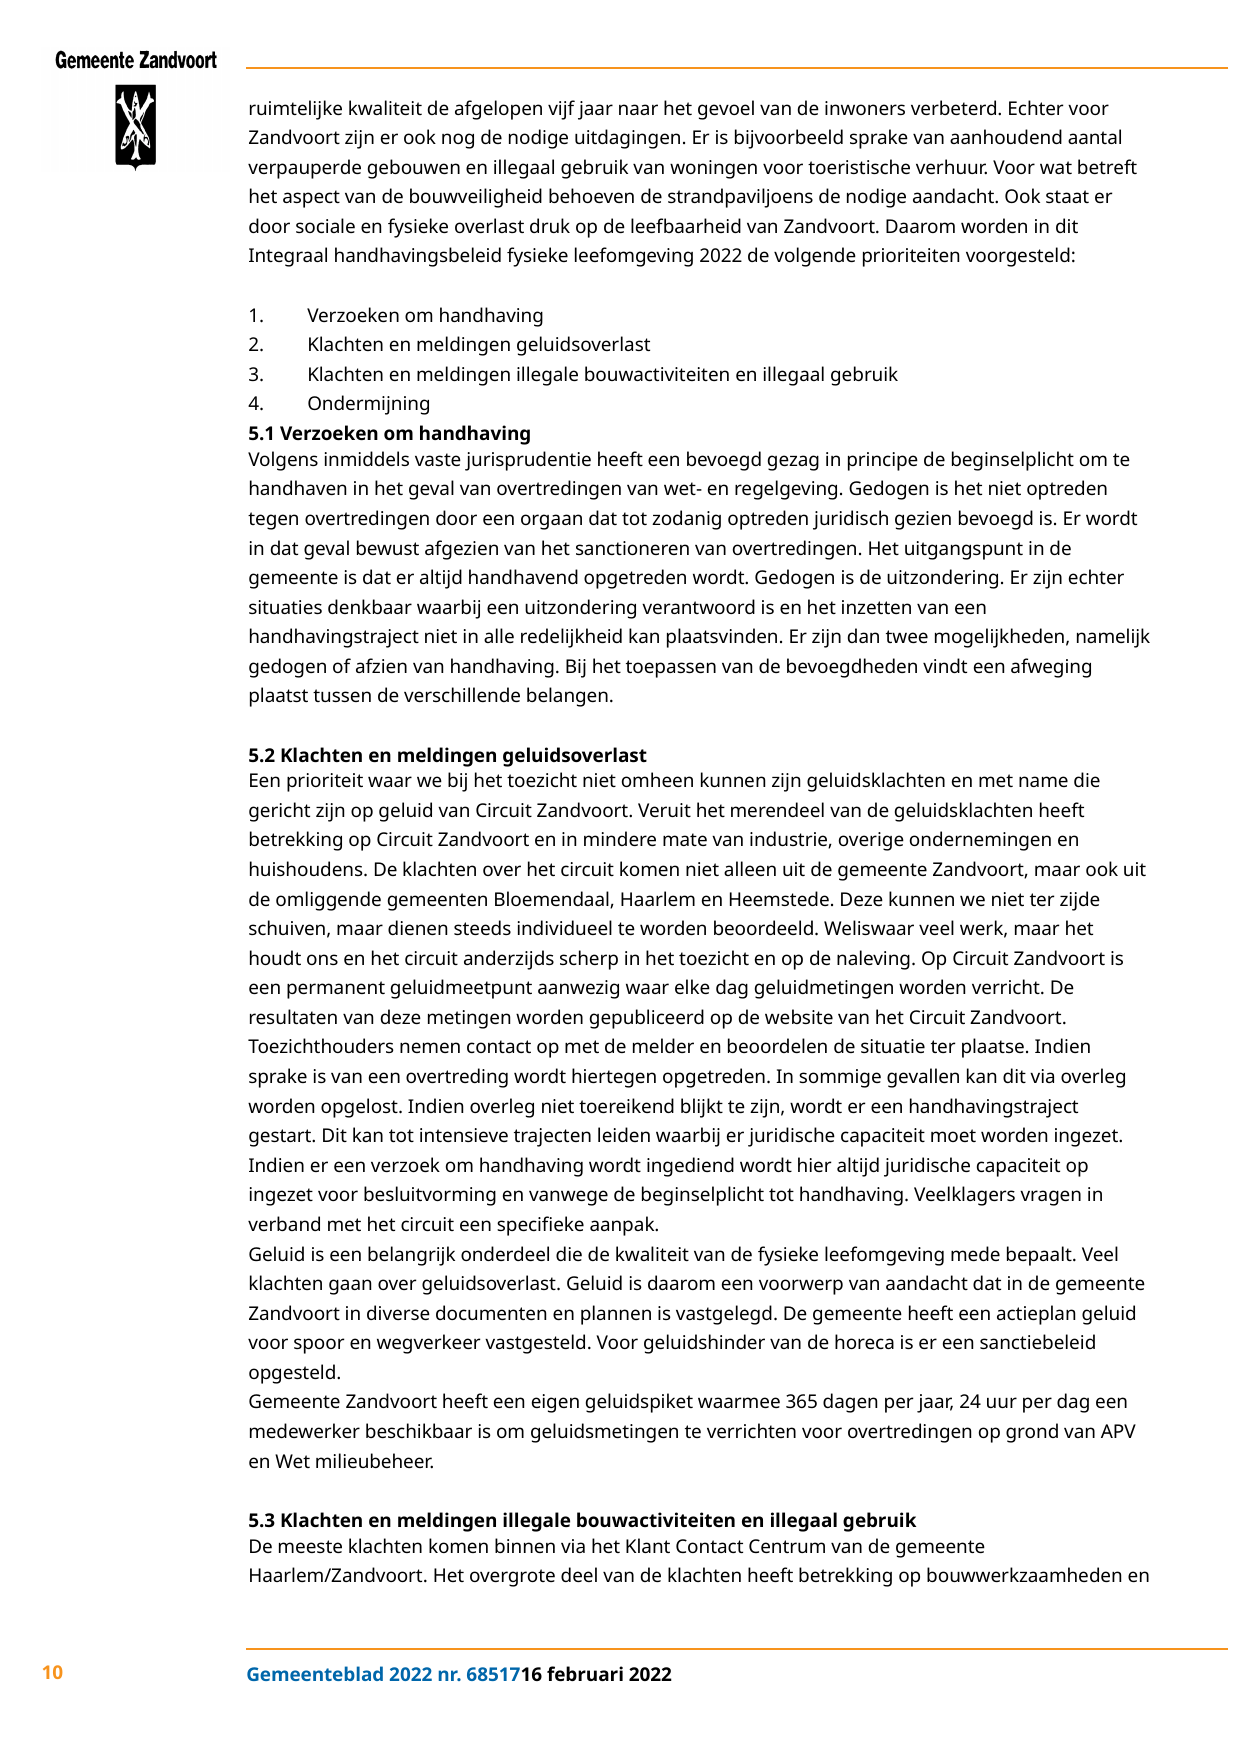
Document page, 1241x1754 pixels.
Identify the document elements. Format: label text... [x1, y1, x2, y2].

list Ondermijning [248, 391, 1152, 416]
picture [41, 47, 231, 172]
text ruimtelijke kwaliteit de afgelopen vijf jaar naar het gevoel van de inwoners verbeterd. Echter voor Zandvoort zijn er ook nog de nodige uitdagingen. Er is bijvoorbeeld sprake van aanhoudend aantal verpauperde gebouwen en illegaal gebruik van woningen voor toeristische verhuur. Voor wat betreft het aspect van de bouwveiligheid behoeven de strandpaviljoens de nodige aandacht. Ook staat er door sociale en fysieke overlast druk op de leefbaarheid van Zandvoort. Daarom worden in dit Integraal handhavingsbeleid fysieke leefomgeving 2022 de volgende prioriteiten voorgesteld: [248, 95, 1152, 268]
list Klachten en meldingen geluidsoverlast [248, 331, 1152, 357]
text Gemeente Zandvoort heeft een eigen geluidspiket waarmee 365 dagen per jaar, 24 uur per dag een medewerker beschikbaar is om geluidsmetingen te verrichten voor overtredingen op grond van APV en Wet milieubeheer. [248, 1389, 1152, 1474]
text De meeste klachten komen binnen via het Klant Contact Centrum van de gemeente Haarlem/Zandvoort. Het overgrote deel van de klachten heeft betrekking op bouwwerkzaamheden en [248, 1533, 1152, 1588]
text Geluid is een belangrijk onderdeel die de kwaliteit van de fysieke leefomgeving mede bepaalt. Veel klachten gaan over geluidsoverlast. Geluid is daarom een voorwerp van aandacht dat in de gemeente Zandvoort in diverse documenten en plannen is vastgelegd. De gemeente heeft een actieplan geluid voor spoor en wegverkeer vastgesteld. Voor geluidshinder van de horeca is er een sanctiebeleid opgesteld. [248, 1241, 1152, 1385]
text 5.2 Klachten en meldingen geluidsoverlast [248, 742, 1152, 767]
text Volgens inmiddels vaste jurisprudentie heeft een bevoegd gezag in principe de beginselplicht om te handhaven in het geval van overtredingen van wet- en regelgeving. Gedogen is het niet optreden tegen overtredingen door een orgaan dat tot zodanig optreden juridisch gezien bevoegd is. Er wordt in dat geval bewust afgezien van het sanctioneren van overtredingen. Het uitgangspunt in de gemeente is dat er altijd handhavend opgetreden wordt. Gedogen is de uitzondering. Er zijn echter situaties denkbaar waarbij een uitzondering verantwoord is en het inzetten van een handhavingstraject niet in alle redelijkheid kan plaatsvinden. Er zijn dan twee mogelijkheden, namelijk gedogen of afzien van handhaving. Bij het toepassen van de bevoegdheden vindt een afweging plaatst tussen de verschillende belangen. [248, 446, 1152, 708]
text Een prioriteit waar we bij het toezicht niet omheen kunnen zijn geluidsklachten en met name die gericht zijn op geluid van Circuit Zandvoort. Veruit het merendeel van de geluidsklachten heeft betrekking op Circuit Zandvoort en in mindere mate van industrie, overige ondernemingen en huishoudens. De klachten over het circuit komen niet alleen uit de gemeente Zandvoort, maar ook uit de omliggende gemeenten Bloemendaal, Haarlem en Heemstede. Deze kunnen we niet ter zijde schuiven, maar dienen steeds individueel te worden beoordeeld. Weliswaar veel werk, maar het houdt ons en het circuit anderzijds scherp in het toezicht en op de naleving. Op Circuit Zandvoort is een permanent geluidmeetpunt aanwezig waar elke dag geluidmetingen worden verricht. De resultaten van deze metingen worden gepubliceerd op de website van het Circuit Zandvoort. [248, 767, 1152, 1030]
text 5.3 Klachten en meldingen illegale bouwactiviteiten en illegaal gebruik [248, 1507, 1152, 1533]
list Klachten en meldingen illegale bouwactiviteiten en illegaal gebruik [248, 361, 1152, 387]
list Verzoeken om handhaving [248, 302, 1152, 328]
text Toezichthouders nemen contact op met de melder en beoordelen de situatie ter plaatse. Indien sprake is van een overtreding wordt hiertegen opgetreden. In sommige gevallen kan dit via overleg worden opgelost. Indien overleg niet toereikend blijkt te zijn, wordt er een handhavingstraject gestart. Dit kan tot intensieve trajecten leiden waarbij er juridische capaciteit moet worden ingezet. Indien er een verzoek om handhaving wordt ingediend wordt hier altijd juridische capaciteit op ingezet voor besluitvorming en vanwege de beginselplicht tot handhaving. Veelklagers vragen in verband met het circuit een specifieke aanpak. [248, 1034, 1152, 1237]
text 5.1 Verzoeken om handhaving [248, 420, 1152, 446]
